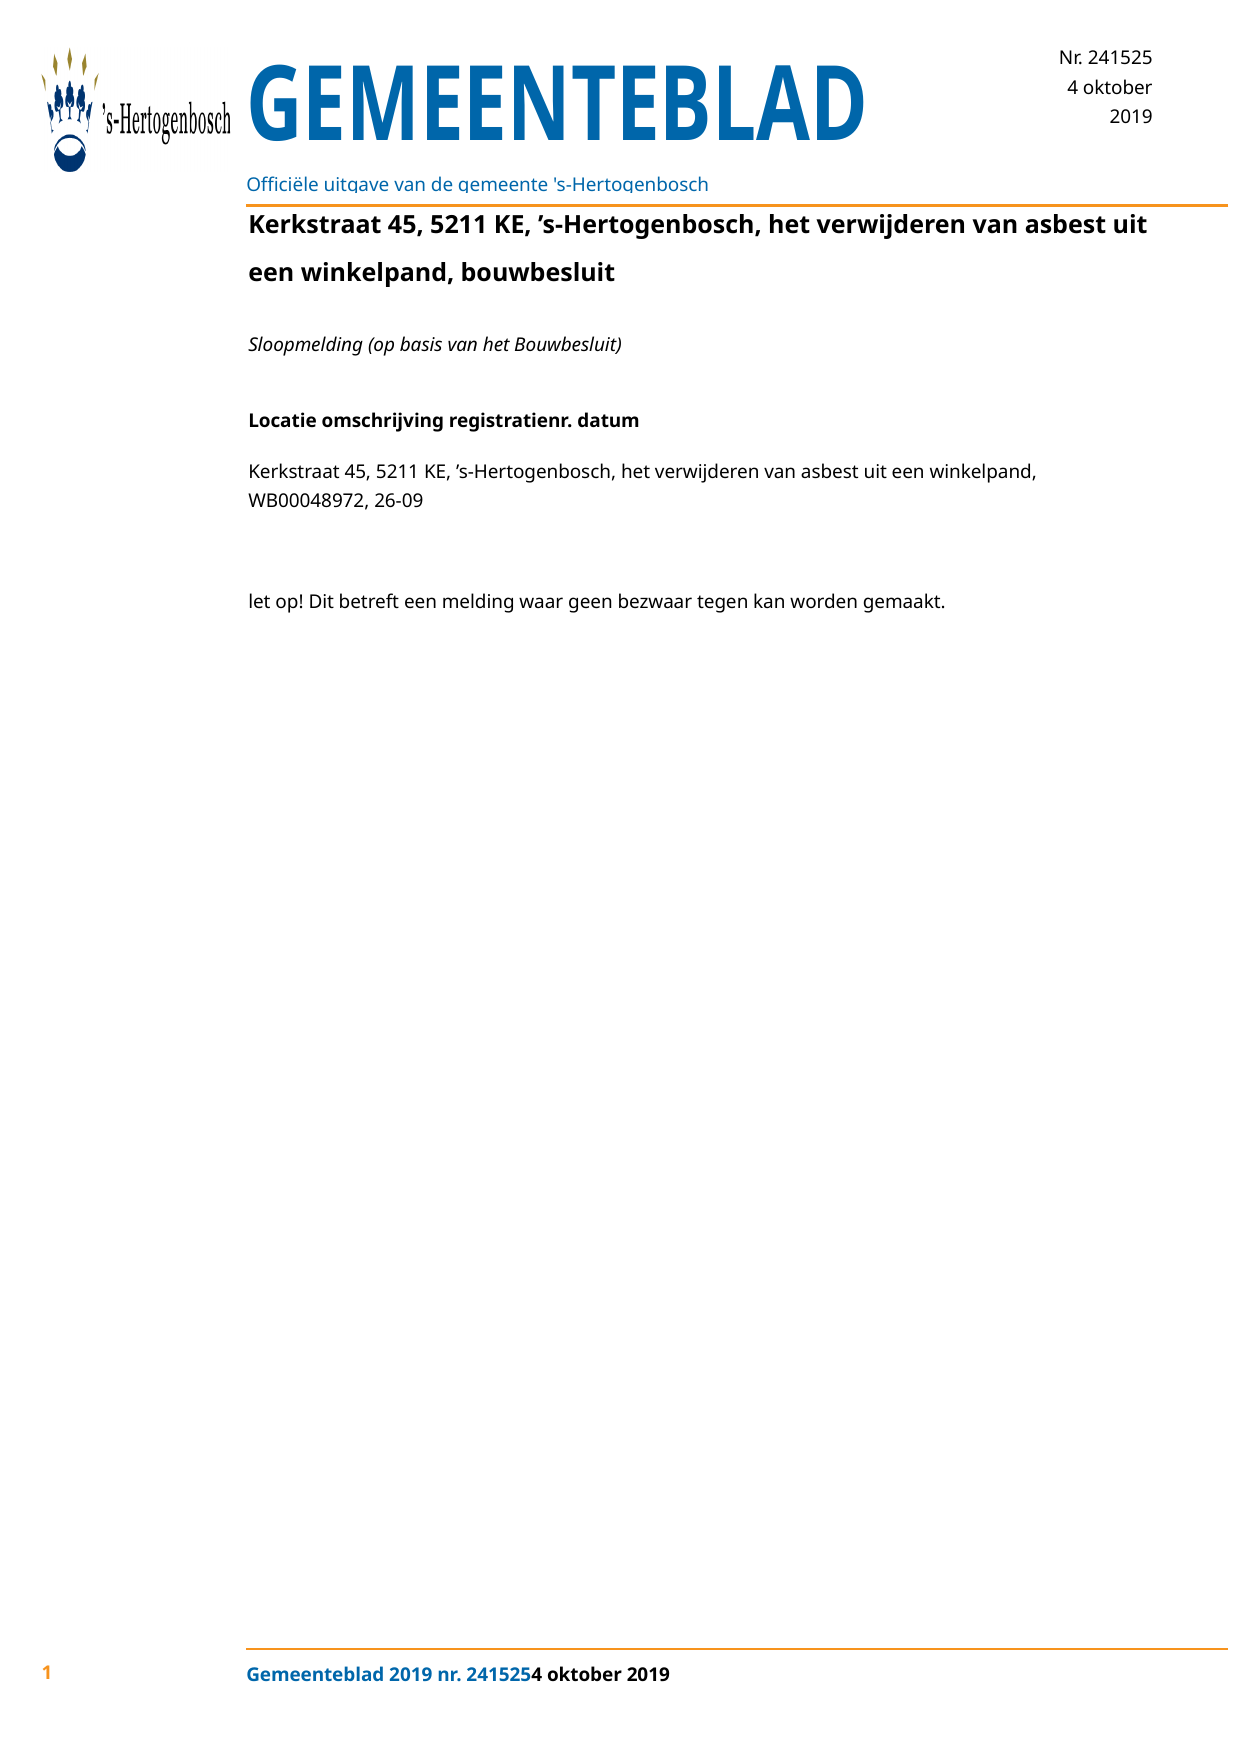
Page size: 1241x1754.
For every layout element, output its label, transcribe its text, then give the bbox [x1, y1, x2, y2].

text Locatie omschrijving registratienr. datum [248, 408, 1152, 433]
text Kerkstraat 45, 5211 KE, ’s-Hertogenbosch, het verwijderen van asbest uit een winkelpand, WB00048972, 26-09 [248, 458, 1152, 513]
text Sloopmelding (op basis van het Bouwbesluit) [248, 331, 1152, 357]
text let op! Dit betreft een melding waar geen bezwaar tegen kan worden gemaakt. [248, 588, 1152, 614]
text Kerkstraat 45, 5211 KE, ’s-Hertogenbosch, het verwijderen van asbest uit een winkelpand, bouwbesluit [248, 207, 1152, 288]
picture [41, 47, 231, 172]
